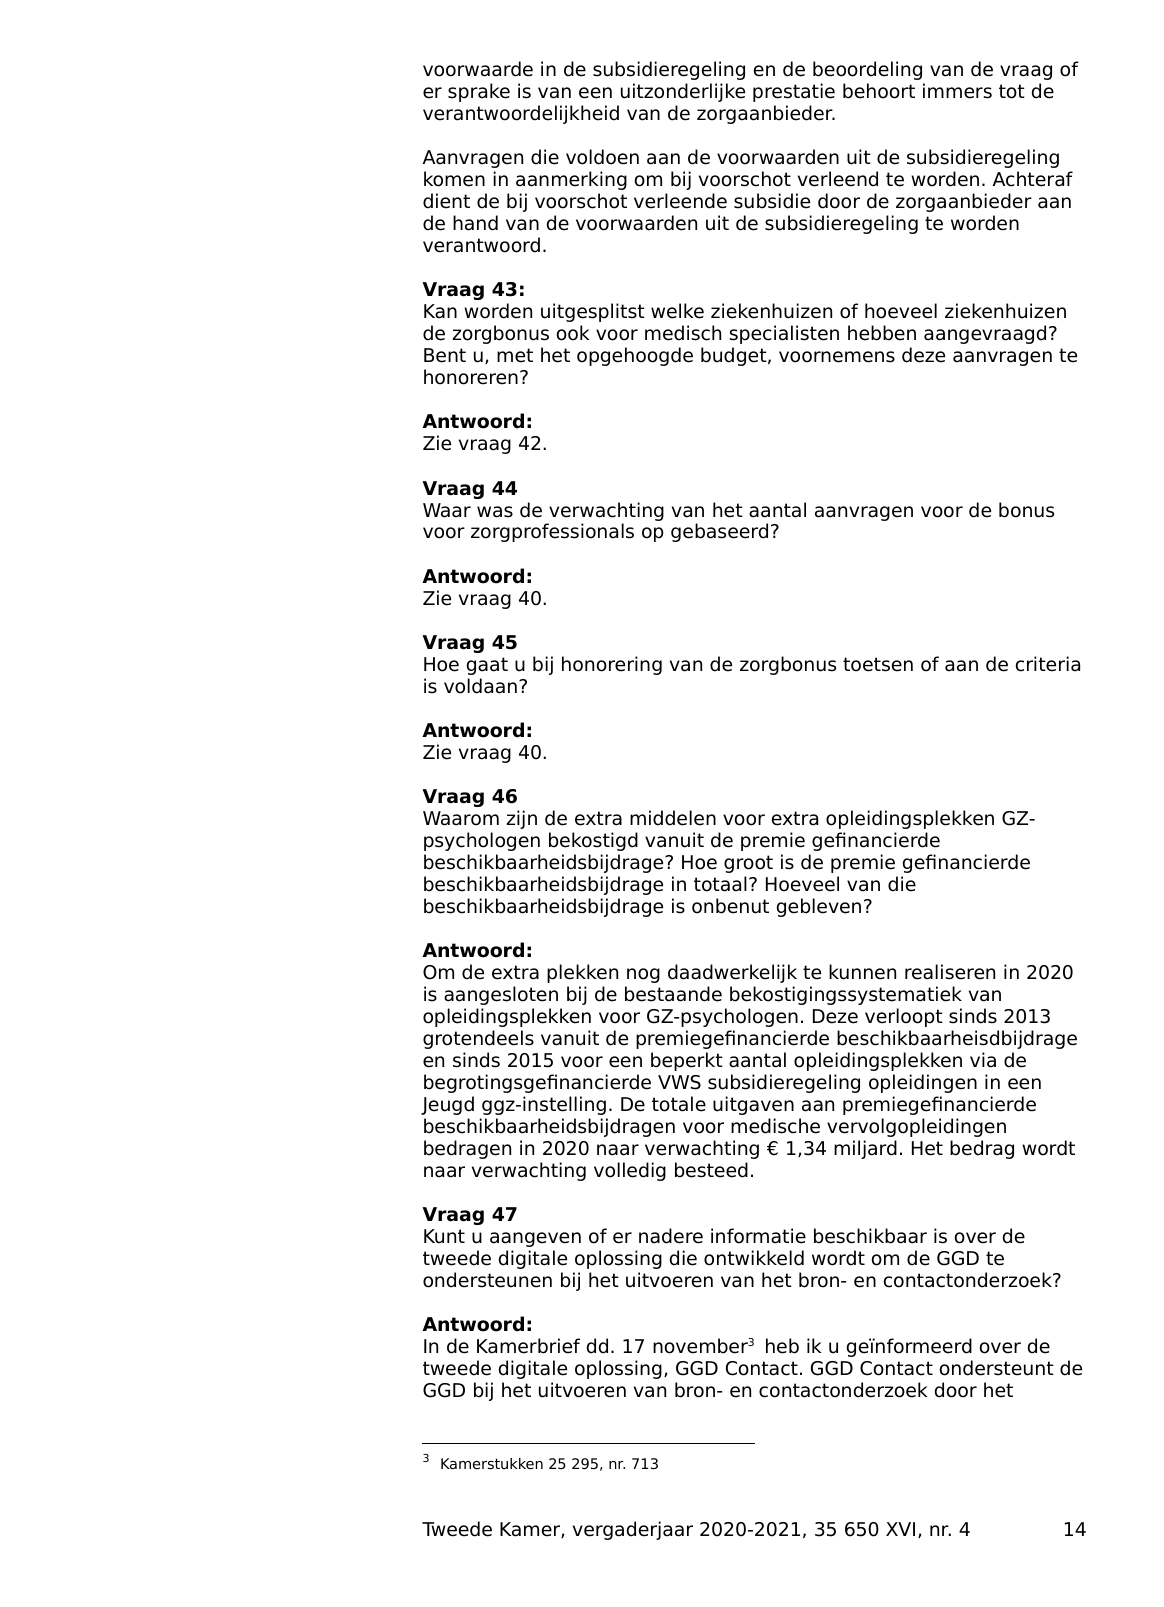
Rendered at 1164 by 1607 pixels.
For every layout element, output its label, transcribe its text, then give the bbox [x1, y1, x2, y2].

text Antwoord: [422, 720, 1087, 742]
text voorwaarde in de subsidieregeling en de beoordeling van de vraag of er sprake is van een uitzonderlijke prestatie behoort immers tot de verantwoordelijkheid van de zorgaanbieder. [422, 59, 1087, 125]
text Aanvragen die voldoen aan de voorwaarden uit de subsidieregeling komen in aanmerking om bij voorschot verleend te worden. Achteraf dient de bij voorschot verleende subsidie door de zorgaanbieder aan de hand van de voorwaarden uit de subsidieregeling te worden verantwoord. [422, 147, 1087, 257]
text Om de extra plekken nog daadwerkelijk te kunnen realiseren in 2020 is aangesloten bij de bestaande bekostigingssystematiek van opleidingsplekken voor GZ-psychologen. Deze verloopt sinds 2013 grotendeels vanuit de premiegefinancierde beschikbaarheisdbijdrage en sinds 2015 voor een beperkt aantal opleidingsplekken via de begrotingsgefinancierde VWS subsidieregeling opleidingen in een Jeugd ggz-instelling. De totale uitgaven aan premiegefinancierde beschikbaarheidsbijdragen voor medische vervolgopleidingen bedragen in 2020 naar verwachting € 1,34 miljard. Het bedrag wordt naar verwachting volledig besteed. [422, 962, 1087, 1182]
text Kunt u aangeven of er nadere informatie beschikbaar is over de tweede digitale oplossing die ontwikkeld wordt om de GGD te ondersteunen bij het uitvoeren van het bron- en contactonderzoek? [422, 1226, 1087, 1292]
text Hoe gaat u bij honorering van de zorgbonus toetsen of aan de criteria is voldaan? [422, 654, 1087, 698]
text Vraag 45 [422, 632, 1087, 654]
text Waarom zijn de extra middelen voor extra opleidingsplekken GZ-psychologen bekostigd vanuit de premie gefinancierde beschikbaarheidsbijdrage? Hoe groot is de premie gefinancierde beschikbaarheidsbijdrage in totaal? Hoeveel van die beschikbaarheidsbijdrage is onbenut gebleven? [422, 808, 1087, 918]
text Kamerstukken 25 295, nr. 713 [422, 1452, 1087, 1474]
text Vraag 47 [422, 1204, 1087, 1226]
text Zie vraag 40. [422, 588, 1087, 609]
text Antwoord: [422, 411, 1087, 433]
text Antwoord: [422, 566, 1087, 588]
text Antwoord: [422, 940, 1087, 962]
text Waar was de verwachting van het aantal aanvragen voor de bonus voor zorgprofessionals op gebaseerd? [422, 499, 1087, 543]
text Vraag 43: [422, 279, 1087, 301]
text In de Kamerbrief dd. 17 november heb ik u geïnformeerd over de tweede digitale oplossing, GGD Contact. GGD Contact ondersteunt de GGD bij het uitvoeren van bron- en contactonderzoek door het [422, 1336, 1087, 1402]
text Vraag 44 [422, 477, 1087, 499]
text Vraag 46 [422, 786, 1087, 808]
text Zie vraag 40. [422, 742, 1087, 764]
text Antwoord: [422, 1314, 1087, 1336]
text Kan worden uitgesplitst welke ziekenhuizen of hoeveel ziekenhuizen de zorgbonus ook voor medisch specialisten hebben aangevraagd? Bent u, met het opgehoogde budget, voornemens deze aanvragen te honoreren? [422, 301, 1087, 389]
text Zie vraag 42. [422, 433, 1087, 455]
